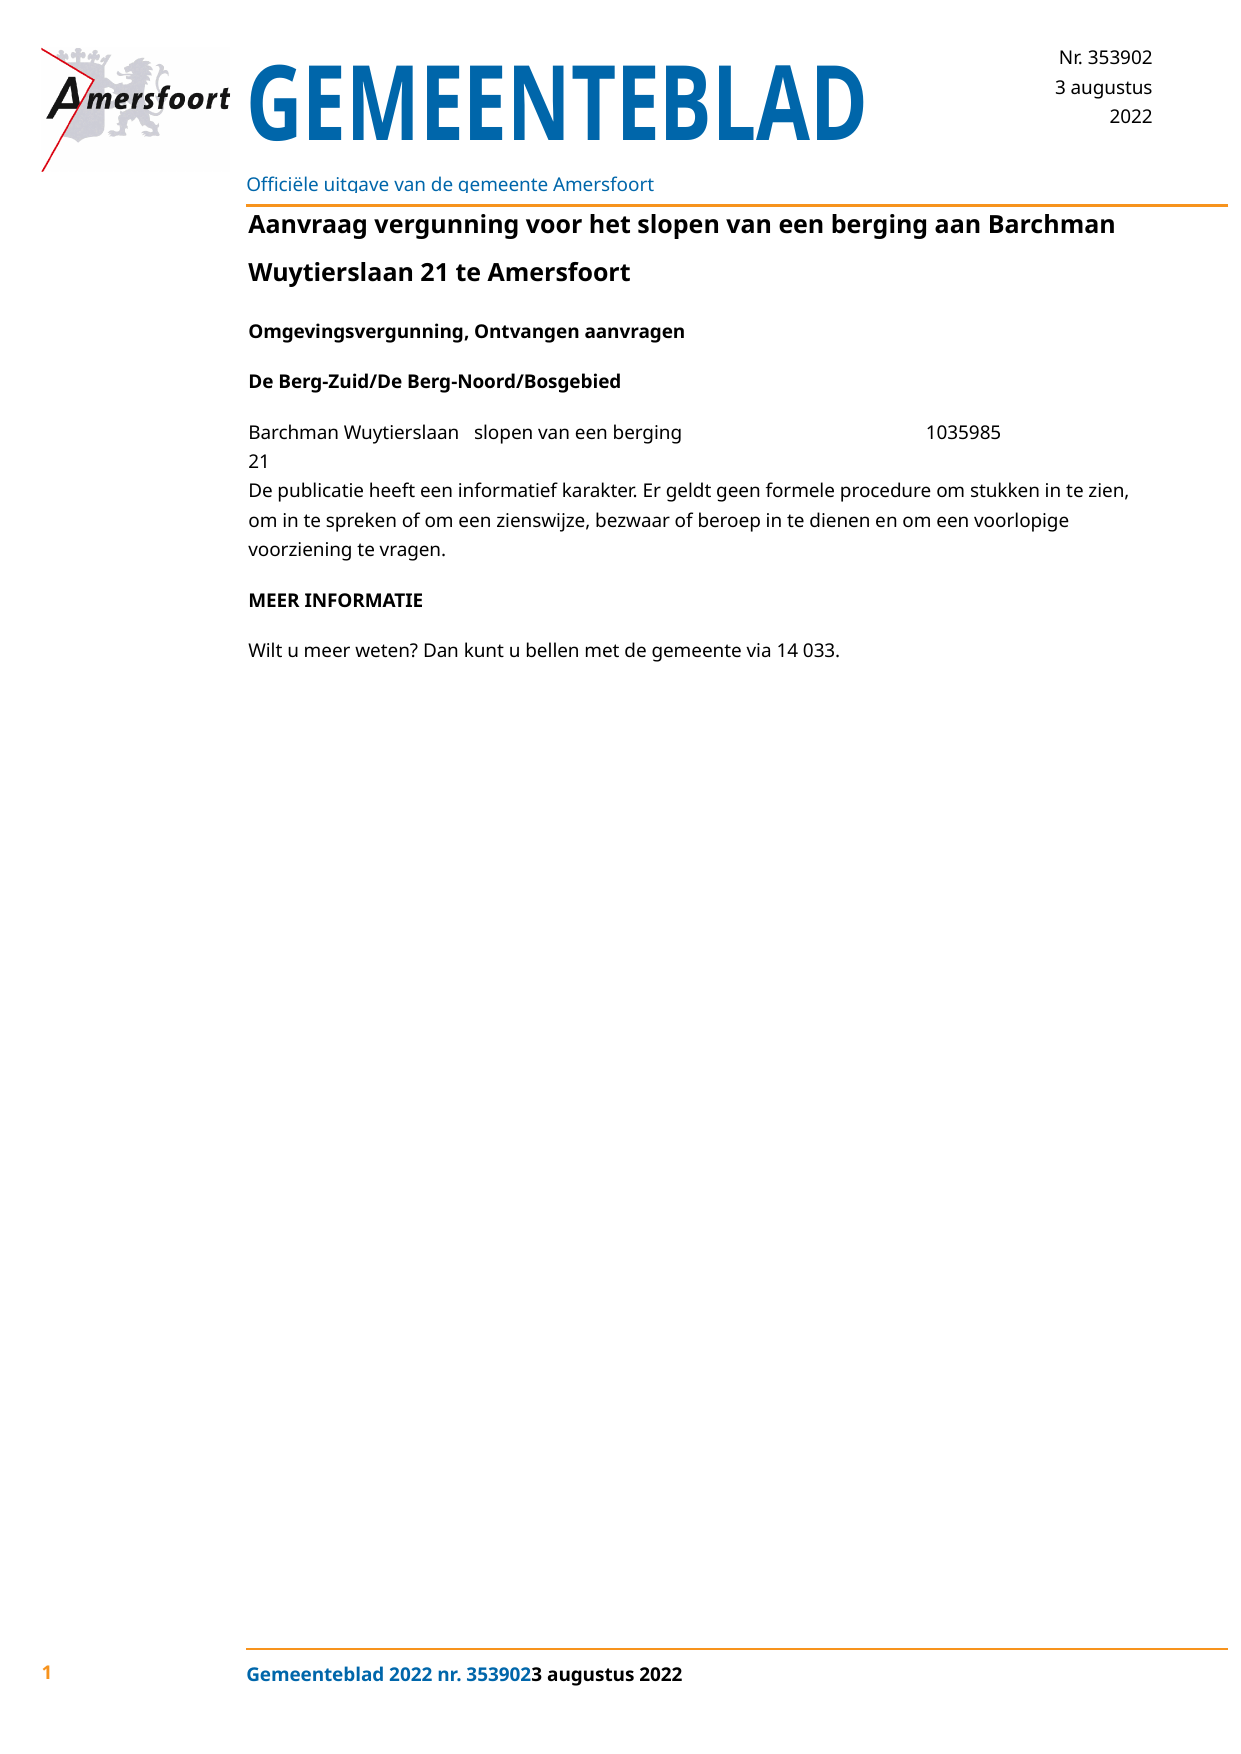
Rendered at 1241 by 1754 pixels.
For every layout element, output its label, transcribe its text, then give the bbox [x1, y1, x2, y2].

text De publicatie heeft een informatief karakter. Er geldt geen formele procedure om stukken in te zien, om in te spreken of om een zienswijze, bezwaar of beroep in te dienen en om een voorlopige voorziening te vragen. [248, 477, 1152, 562]
text Omgevingsvergunning, Ontvangen aanvragen [248, 318, 1152, 344]
table_header Barchman Wuytierslaan 21 [248, 419, 474, 474]
text MEER INFORMATIE [248, 587, 1152, 613]
table_header slopen van een berging [474, 419, 700, 474]
text Aanvraag vergunning voor het slopen van een berging aan Barchman Wuytierslaan 21 te Amersfoort [248, 207, 1152, 288]
text De Berg-Zuid/De Berg-Noord/Bosgebied [248, 368, 1152, 394]
text Wilt u meer weten? Dan kunt u bellen met de gemeente via 14 033. [248, 637, 1152, 663]
table_header 1035985 [926, 419, 1152, 474]
picture [41, 47, 231, 172]
table_header [700, 419, 926, 474]
